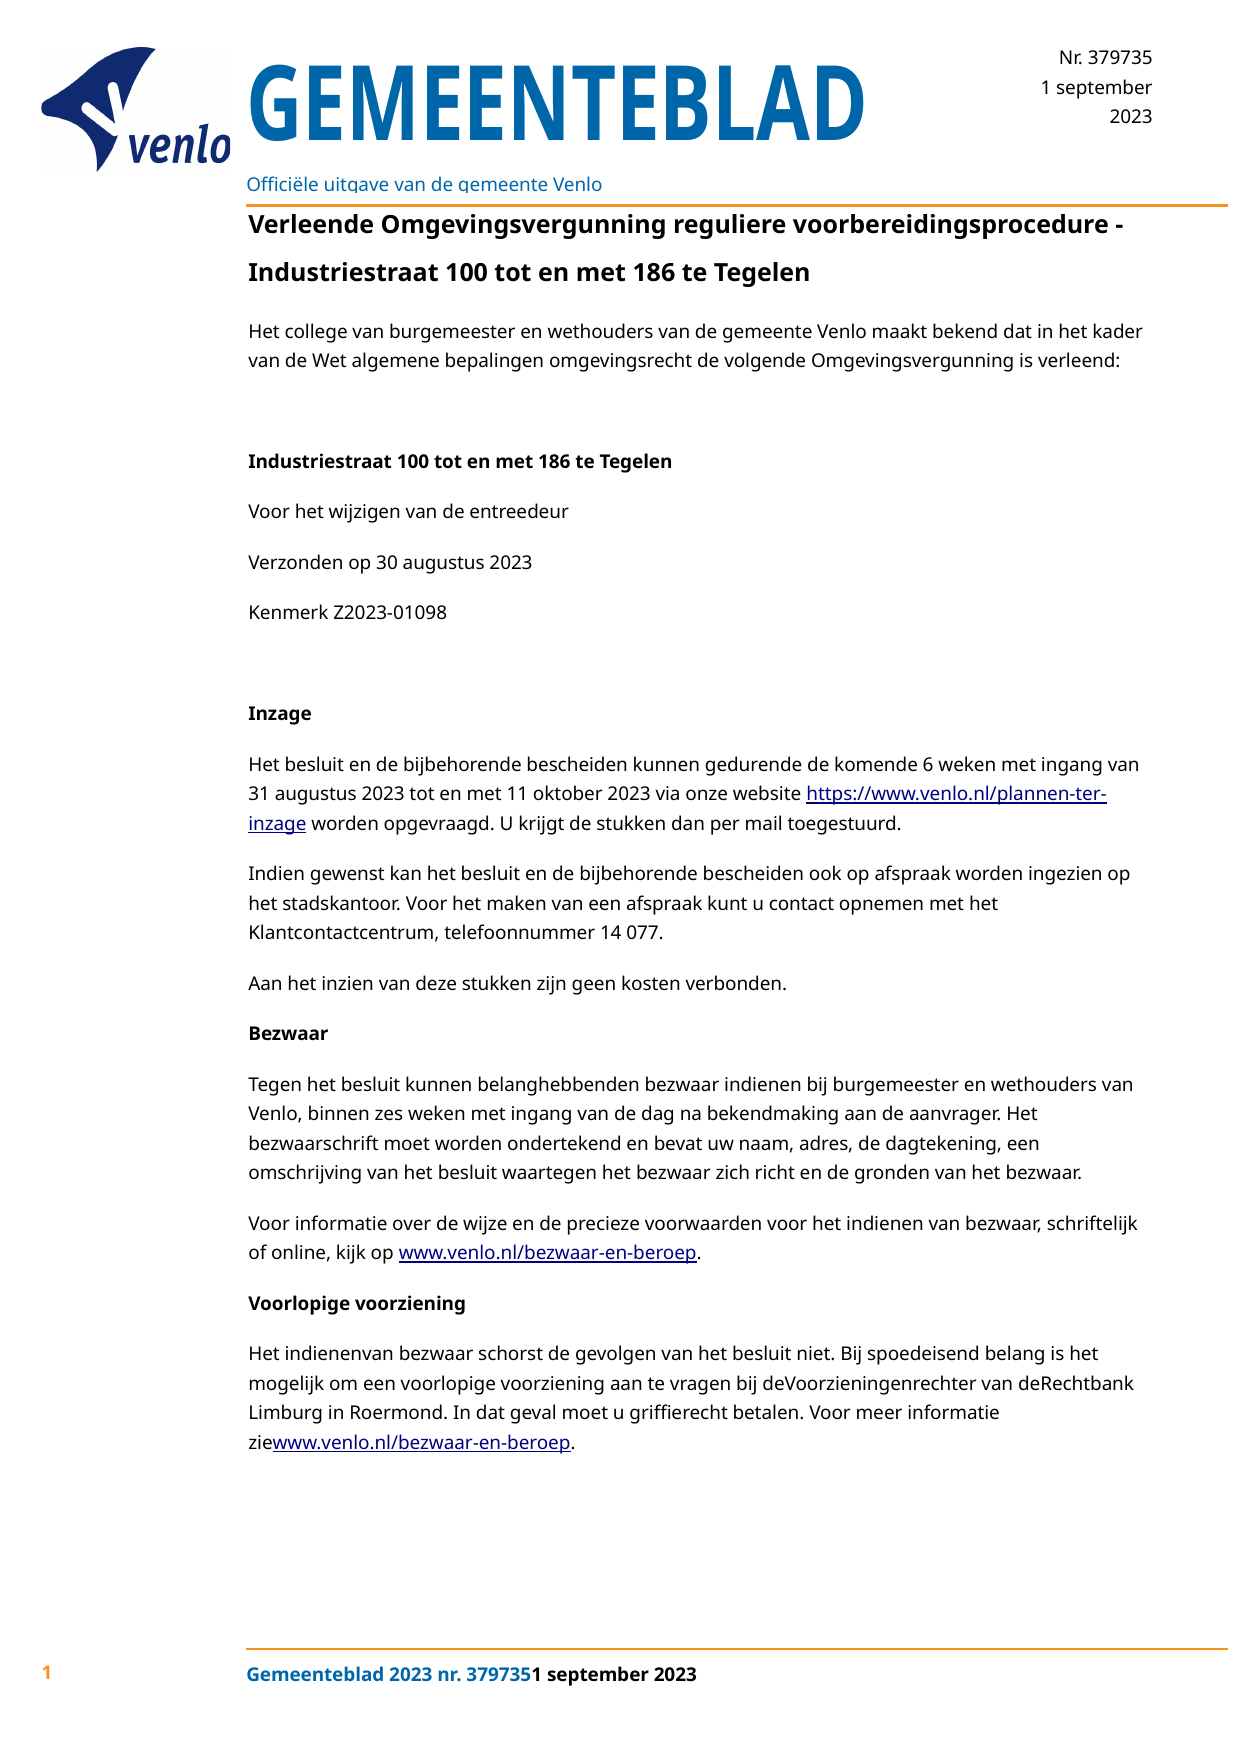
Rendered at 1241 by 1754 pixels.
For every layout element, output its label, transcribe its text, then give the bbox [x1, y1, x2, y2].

text Voor het wijzigen van de entreedeur [248, 499, 1152, 524]
text Indien gewenst kan het besluit en de bijbehorende bescheiden ook op afspraak worden ingezien op het stadskantoor. Voor het maken van een afspraak kunt u contact opnemen met het Klantcontactcentrum, telefoonnummer 14 077. [248, 860, 1152, 945]
text Verzonden op 30 augustus 2023 [248, 549, 1152, 575]
text Inzage [248, 700, 1152, 726]
text Het college van burgemeester en wethouders van de gemeente Venlo maakt bekend dat in het kader van de Wet algemene bepalingen omgevingsrecht de volgende Omgevingsvergunning is verleend: [248, 318, 1152, 373]
text Aan het inzien van deze stukken zijn geen kosten verbonden. [248, 970, 1152, 996]
picture [41, 47, 231, 172]
text Tegen het besluit kunnen belanghebbenden bezwaar indienen bij burgemeester en wethouders van Venlo, binnen zes weken met ingang van de dag na bekendmaking aan de aanvrager. Het bezwaarschrift moet worden ondertekend en bevat uw naam, adres, de dagtekening, een omschrijving van het besluit waartegen het bezwaar zich richt en de gronden van het bezwaar. [248, 1071, 1152, 1185]
text Voorlopige voorziening [248, 1290, 1152, 1316]
text Het besluit en de bijbehorende bescheiden kunnen gedurende de komende 6 weken met ingang van 31 augustus 2023 tot en met 11 oktober 2023 via onze website https://www.venlo.nl/plannen-ter-inzage worden opgevraagd. U krijgt de stukken dan per mail toegestuurd. [248, 751, 1152, 836]
text Kenmerk Z2023-01098 [248, 599, 1152, 625]
text Verleende Omgevingsvergunning reguliere voorbereidingsprocedure - Industriestraat 100 tot en met 186 te Tegelen [248, 207, 1152, 288]
text Het indienenvan bezwaar schorst de gevolgen van het besluit niet. Bij spoedeisend belang is het mogelijk om een voorlopige voorziening aan te vragen bij deVoorzieningenrechter van deRechtbank Limburg in Roermond. In dat geval moet u griffierecht betalen. Voor meer informatie ziewww.venlo.nl/bezwaar-en-beroep. [248, 1340, 1152, 1455]
text Bezwaar [248, 1020, 1152, 1046]
text Voor informatie over de wijze en de precieze voorwaarden voor het indienen van bezwaar, schriftelijk of online, kijk op www.venlo.nl/bezwaar-en-beroep. [248, 1210, 1152, 1265]
text Industriestraat 100 tot en met 186 te Tegelen [248, 448, 1152, 474]
